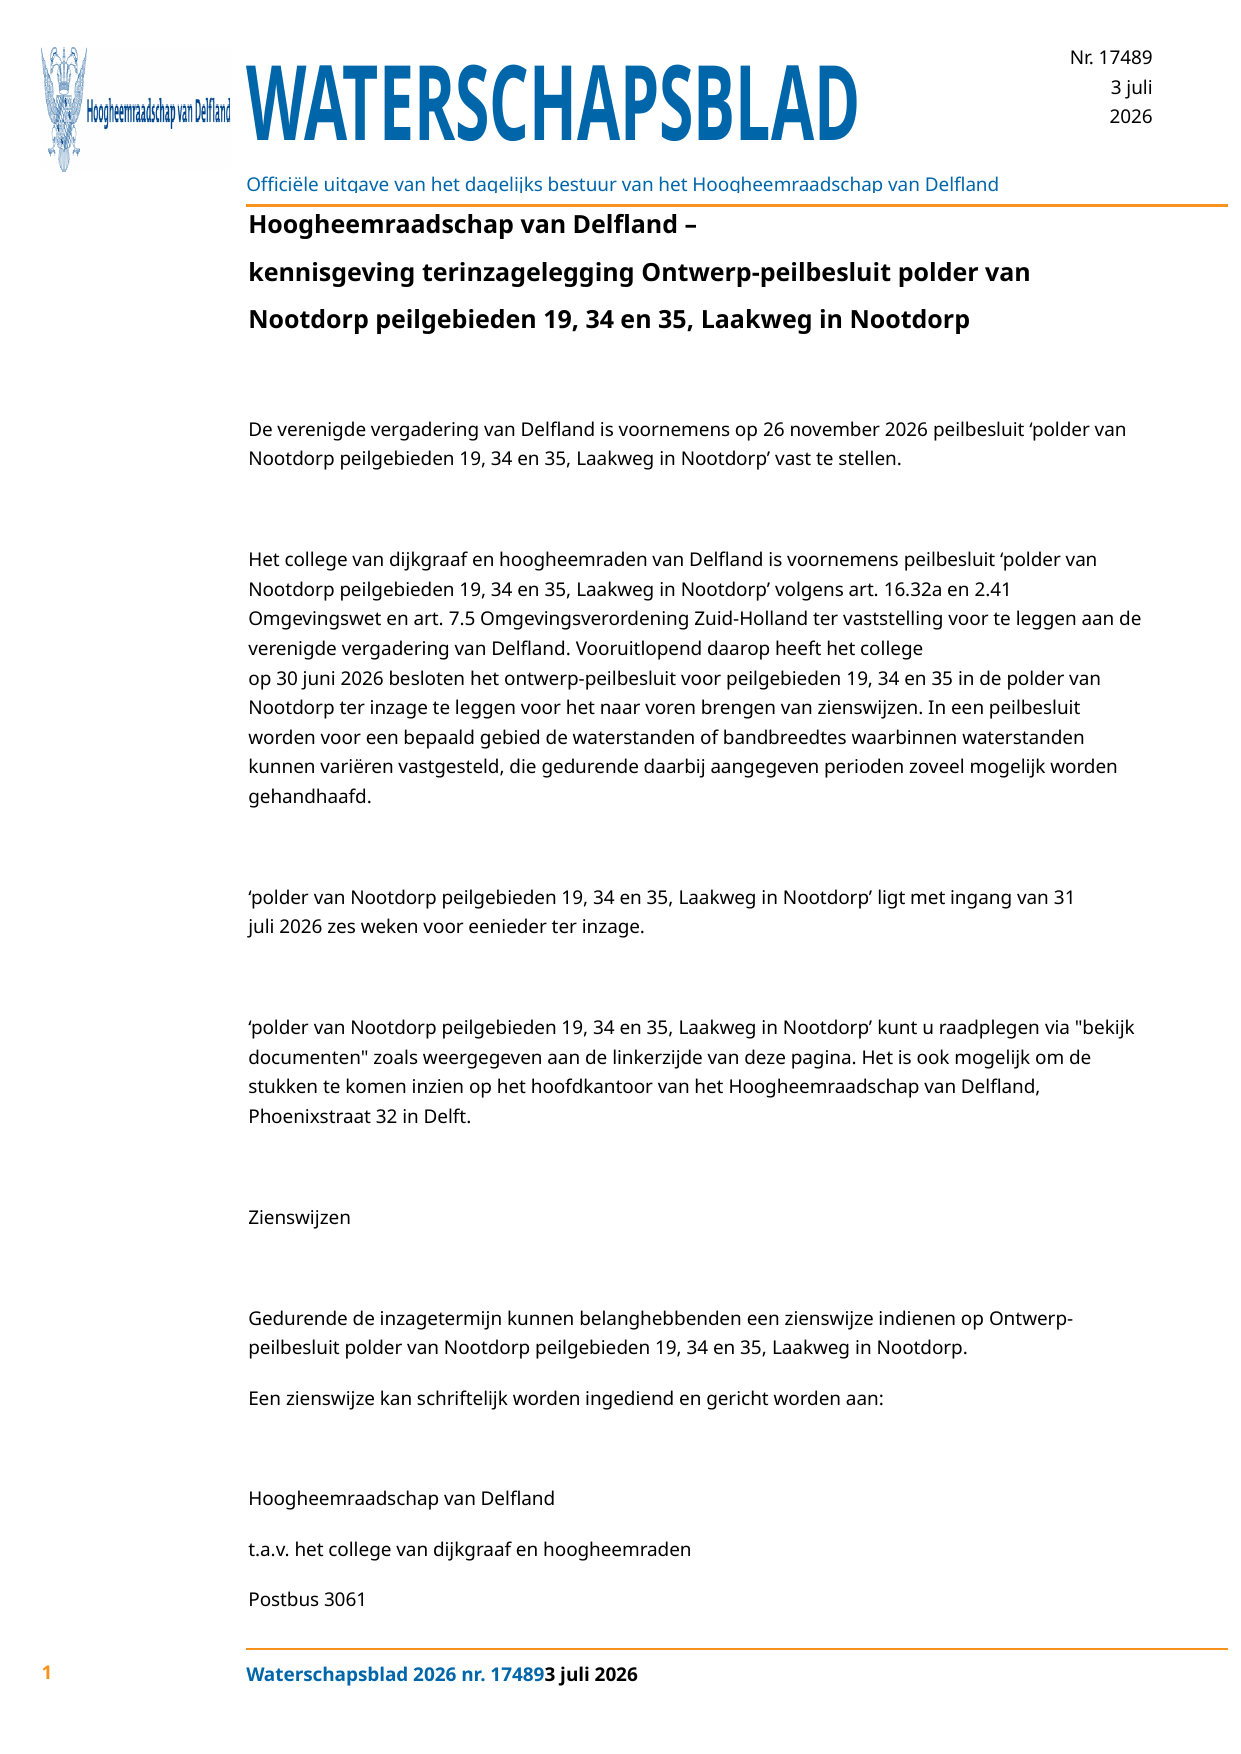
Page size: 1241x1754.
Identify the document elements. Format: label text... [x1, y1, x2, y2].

text Hoogheemraadschap van Delfland – kennisgeving terinzagelegging Ontwerp-peilbesluit polder van Nootdorp peilgebieden 19, 34 en 35, Laakweg in Nootdorp [248, 207, 1152, 336]
text Hoogheemraadschap van Delfland [248, 1486, 1152, 1511]
picture [41, 47, 231, 172]
text t.a.v. het college van dijkgraaf en hoogheemraden [248, 1536, 1152, 1562]
text ‘polder van Nootdorp peilgebieden 19, 34 en 35, Laakweg in Nootdorp’ ligt met ingang van 31 juli 2026 zes weken voor eenieder ter inzage. [248, 884, 1152, 939]
text De verenigde vergadering van Delfland is voornemens op 26 november 2026 peilbesluit ‘polder van Nootdorp peilgebieden 19, 34 en 35, Laakweg in Nootdorp’ vast te stellen. [248, 416, 1152, 471]
text Het college van dijkgraaf en hoogheemraden van Delfland is voornemens peilbesluit ‘polder van Nootdorp peilgebieden 19, 34 en 35, Laakweg in Nootdorp’ volgens art. 16.32a en 2.41 Omgevingswet en art. 7.5 Omgevingsverordening Zuid-Holland ter vaststelling voor te leggen aan de verenigde vergadering van Delfland. Vooruitlopend daarop heeft het college op 30 juni 2026 besloten het ontwerp-peilbesluit voor peilgebieden 19, 34 en 35 in de polder van Nootdorp ter inzage te leggen voor het naar voren brengen van zienswijzen. In een peilbesluit worden voor een bepaald gebied de waterstanden of bandbreedtes waarbinnen waterstanden kunnen variëren vastgesteld, die gedurende daarbij aangegeven perioden zoveel mogelijk worden gehandhaafd. [248, 546, 1152, 809]
text Zienswijzen [248, 1204, 1152, 1229]
text Postbus 3061 [248, 1586, 1152, 1612]
text ‘polder van Nootdorp peilgebieden 19, 34 en 35, Laakweg in Nootdorp’ kunt u raadplegen via "bekijk documenten" zoals weergegeven aan de linkerzijde van deze pagina. Het is ook mogelijk om de stukken te komen inzien op het hoofdkantoor van het Hoogheemraadschap van Delfland, Phoenixstraat 32 in Delft. [248, 1014, 1152, 1129]
text Gedurende de inzagetermijn kunnen belanghebbenden een zienswijze indienen op Ontwerp-peilbesluit polder van Nootdorp peilgebieden 19, 34 en 35, Laakweg in Nootdorp. [248, 1305, 1152, 1360]
text Een zienswijze kan schriftelijk worden ingediend en gericht worden aan: [248, 1385, 1152, 1410]
